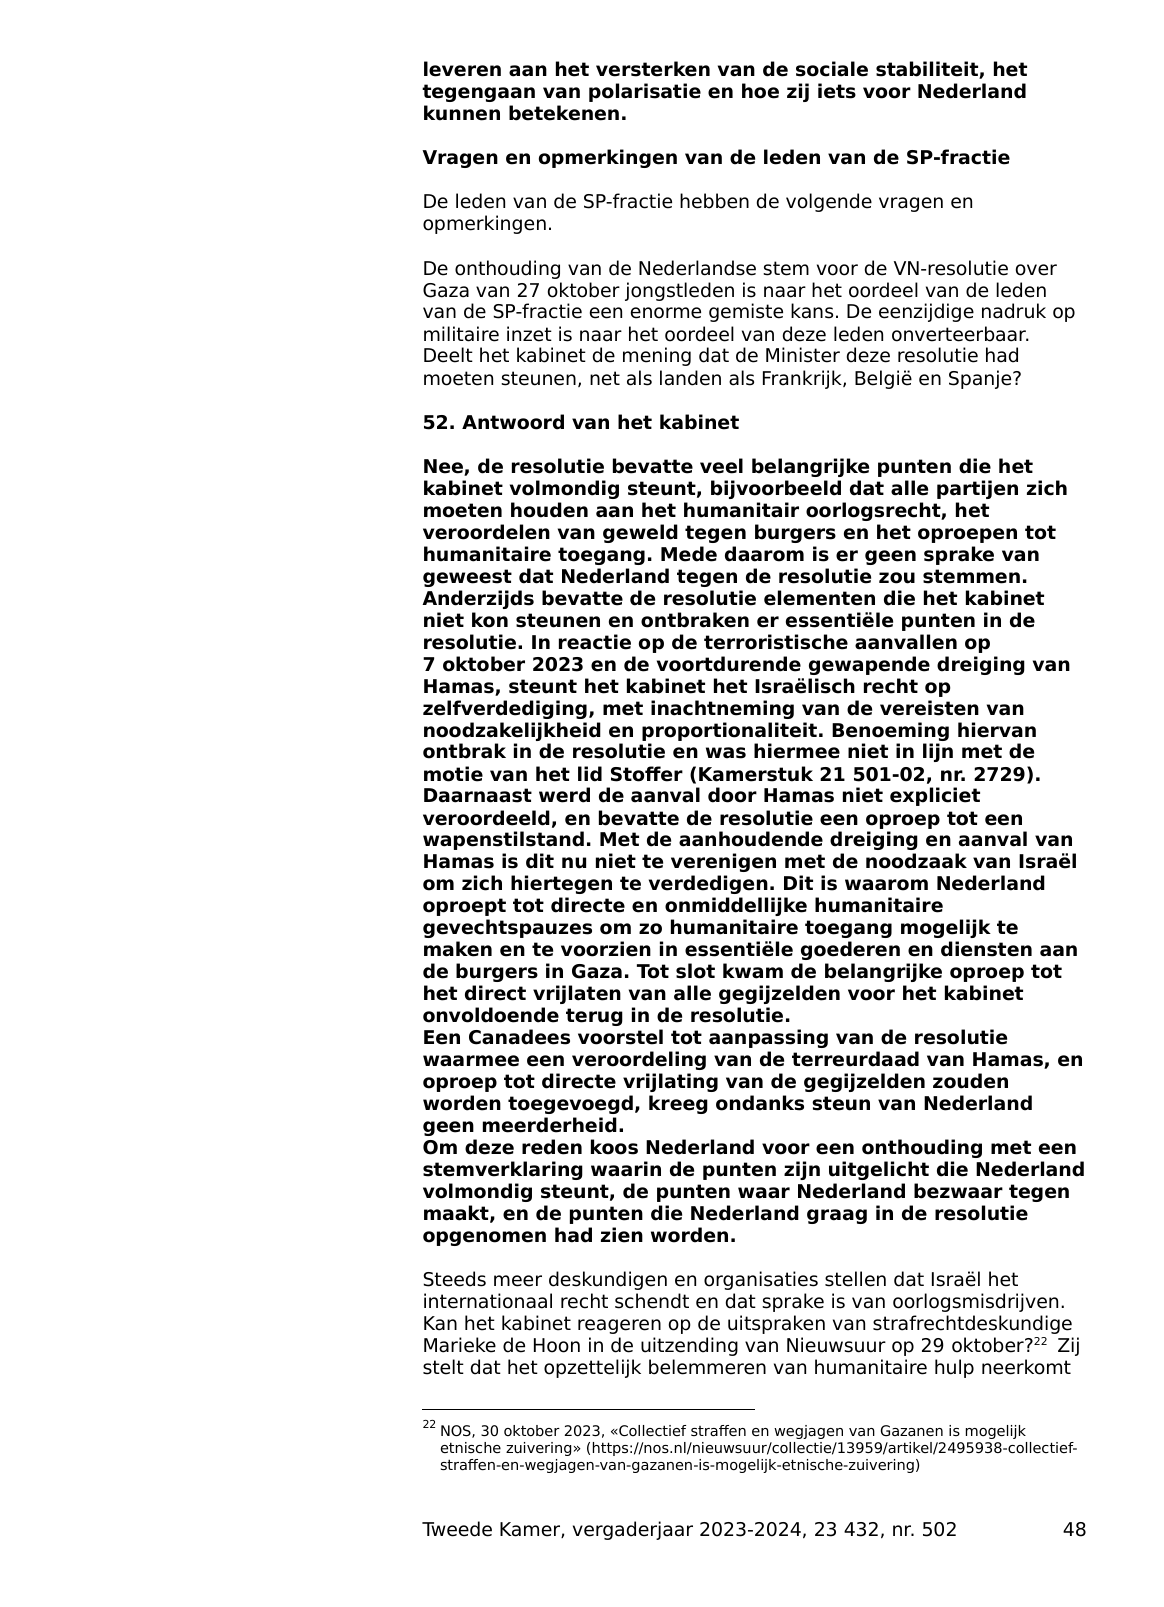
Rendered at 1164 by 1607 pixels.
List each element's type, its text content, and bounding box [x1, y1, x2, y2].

text Nee, de resolutie bevatte veel belangrijke punten die het kabinet volmondig steunt, bijvoorbeeld dat alle partijen zich moeten houden aan het humanitair oorlogsrecht, het veroordelen van geweld tegen burgers en het oproepen tot humanitaire toegang. Mede daarom is er geen sprake van geweest dat Nederland tegen de resolutie zou stemmen. [422, 456, 1087, 588]
text De onthouding van de Nederlandse stem voor de VN-resolutie over Gaza van 27 oktober jongstleden is naar het oordeel van de leden van de SP-fractie een enorme gemiste kans. De eenzijdige nadruk op militaire inzet is naar het oordeel van deze leden onverteerbaar. Deelt het kabinet de mening dat de Minister deze resolutie had moeten steunen, net als landen als Frankrijk, België en Spanje? [422, 257, 1087, 389]
subtitle 52. Antwoord van het kabinet [422, 412, 1087, 433]
text Anderzijds bevatte de resolutie elementen die het kabinet niet kon steunen en ontbraken er essentiële punten in de resolutie. In reactie op de terroristische aanvallen op 7 oktober 2023 en de voortdurende gewapende dreiging van Hamas, steunt het kabinet het Israëlisch recht op zelfverdediging, met inachtneming van de vereisten van noodzakelijkheid en proportionaliteit. Benoeming hiervan ontbrak in de resolutie en was hiermee niet in lijn met de motie van het lid Stoffer (Kamerstuk 21 501-02, nr. 2729). Daarnaast werd de aanval door Hamas niet expliciet veroordeeld, en bevatte de resolutie een oproep tot een wapenstilstand. Met de aanhoudende dreiging en aanval van Hamas is dit nu niet te verenigen met de noodzaak van Israël om zich hiertegen te verdedigen. Dit is waarom Nederland oproept tot directe en onmiddellijke humanitaire gevechtspauzes om zo humanitaire toegang mogelijk te maken en te voorzien in essentiële goederen en diensten aan de burgers in Gaza. Tot slot kwam de belangrijke oproep tot het direct vrijlaten van alle gegijzelden voor het kabinet onvoldoende terug in de resolutie. [422, 588, 1087, 1027]
subtitle Vragen en opmerkingen van de leden van de SP-fractie [422, 147, 1087, 169]
text Om deze reden koos Nederland voor een onthouding met een stemverklaring waarin de punten zijn uitgelicht die Nederland volmondig steunt, de punten waar Nederland bezwaar tegen maakt, en de punten die Nederland graag in de resolutie opgenomen had zien worden. [422, 1137, 1087, 1247]
text Steeds meer deskundigen en organisaties stellen dat Israël het internationaal recht schendt en dat sprake is van oorlogsmisdrijven. Kan het kabinet reageren op de uitspraken van strafrechtdeskundige Marieke de Hoon in de uitzending van Nieuwsuur op 29 oktober? Zij stelt dat het opzettelijk belemmeren van humanitaire hulp neerkomt [422, 1269, 1087, 1379]
text Een Canadees voorstel tot aanpassing van de resolutie waarmee een veroordeling van de terreurdaad van Hamas, en oproep tot directe vrijlating van de gegijzelden zouden worden toegevoegd, kreeg ondanks steun van Nederland geen meerderheid. [422, 1027, 1087, 1137]
text De leden van de SP-fractie hebben de volgende vragen en opmerkingen. [422, 191, 1087, 235]
text leveren aan het versterken van de sociale stabiliteit, het tegengaan van polarisatie en hoe zij iets voor Nederland kunnen betekenen. [422, 59, 1087, 125]
text NOS, 30 oktober 2023, «Collectief straffen en wegjagen van Gazanen is mogelijk etnische zuivering» (https://nos.nl/nieuwsuur/collectie/13959/artikel/2495938-collectief-straffen-en-wegjagen-van-gazanen-is-mogelijk-etnische-zuivering) [422, 1418, 1087, 1474]
